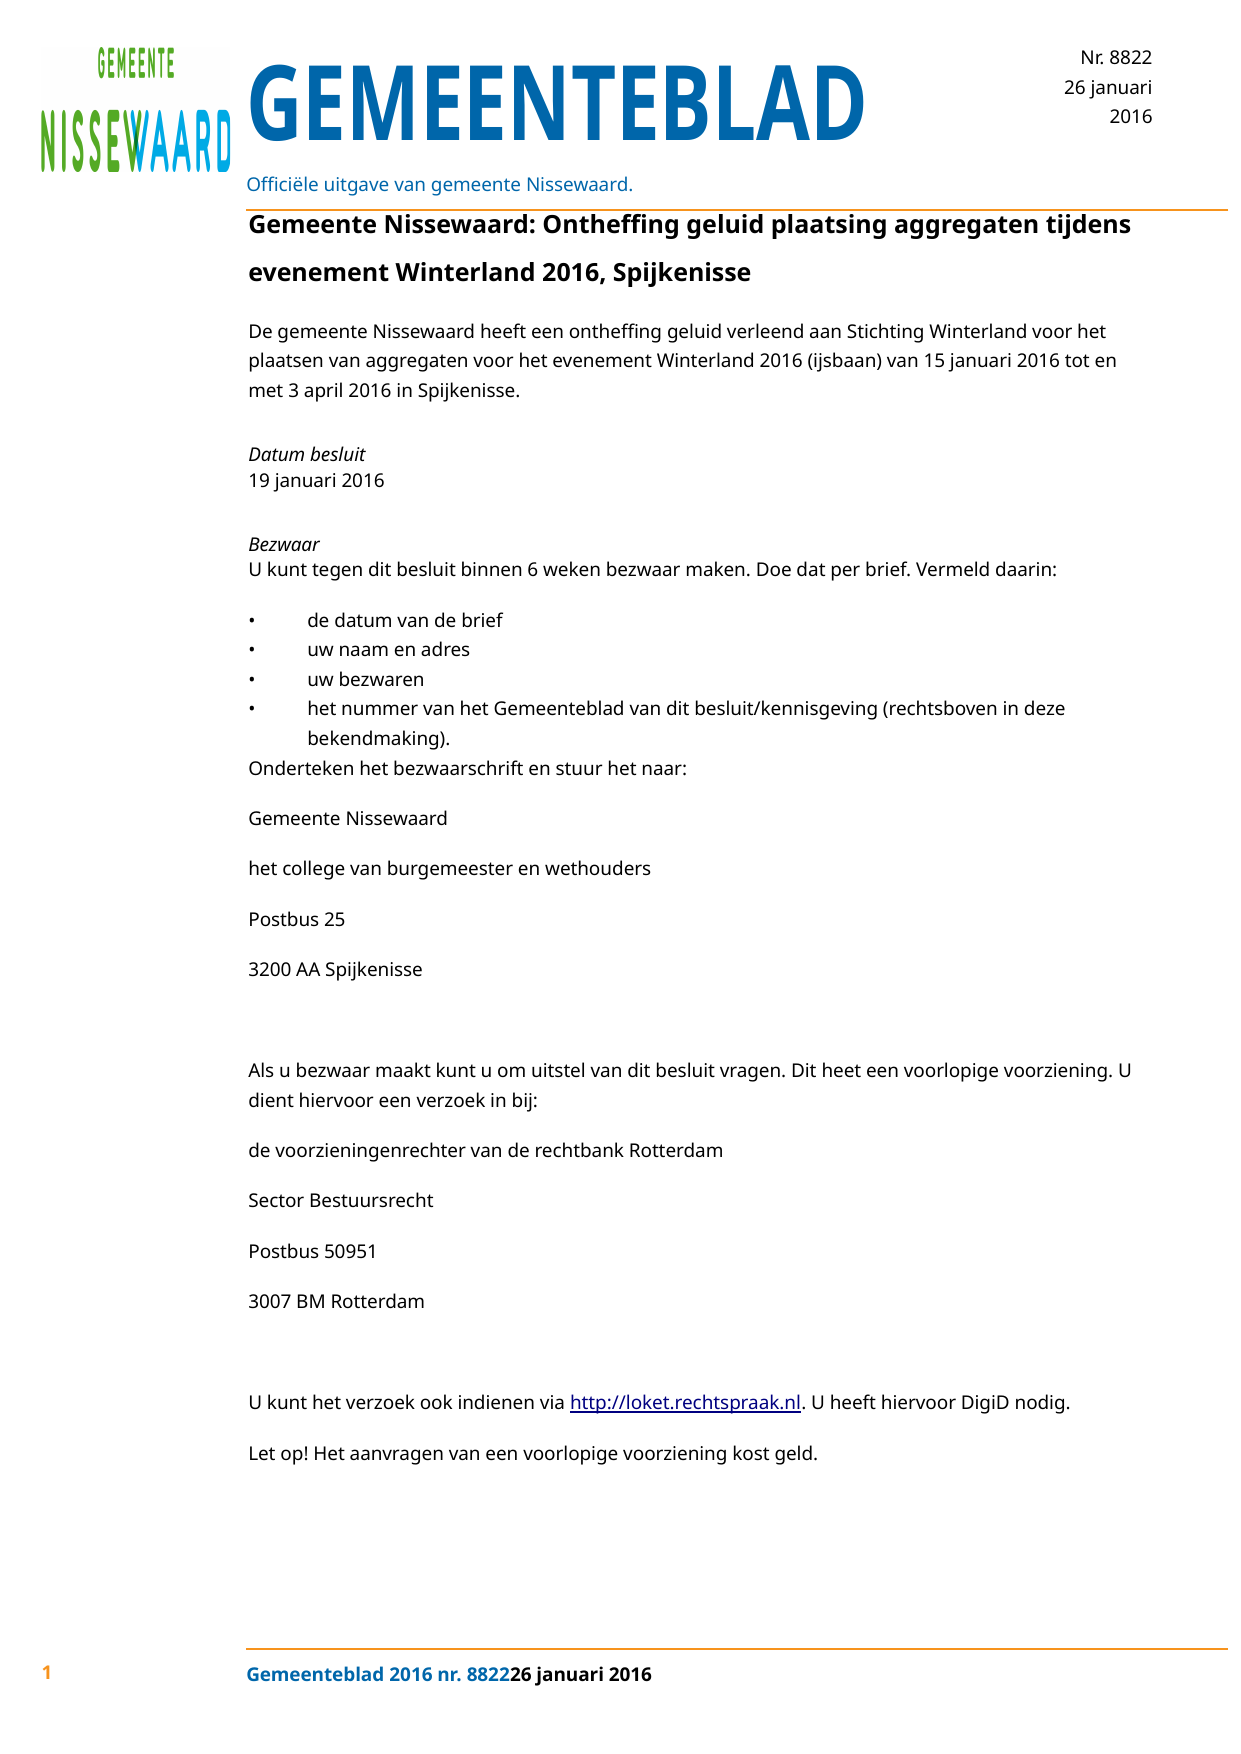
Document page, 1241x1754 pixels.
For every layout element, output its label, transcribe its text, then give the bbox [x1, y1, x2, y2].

picture [176, 157, 187, 172]
list uw bezwaren [248, 666, 1152, 692]
list het nummer van het Gemeenteblad van dit besluit/kennisgeving (rechtsboven in deze bekendmaking). [248, 696, 1152, 751]
text de voorzieningenrechter van de rechtbank Rotterdam [248, 1137, 1152, 1163]
text U kunt tegen dit besluit binnen 6 weken bezwaar maken. Doe dat per brief. Vermeld daarin: [248, 556, 1152, 582]
text Gemeente Nissewaard [248, 805, 1152, 831]
text Als u bezwaar maakt kunt u om uitstel van dit besluit vragen. Dit heet een voorlopige voorziening. U dient hiervoor een verzoek in bij: [248, 1057, 1152, 1113]
text Bezwaar [248, 531, 1152, 556]
list uw naam en adres [248, 636, 1152, 662]
picture [201, 122, 206, 138]
picture [41, 47, 231, 172]
text Onderteken het bezwaarschrift en stuur het naar: [248, 755, 1152, 781]
text Gemeente Nissewaard: Ontheffing geluid plaatsing aggregaten tijdens evenement Winterland 2016, Spijkenisse [248, 211, 1152, 288]
text Let op! Het aanvragen van een voorlopige voorziening kost geld. [248, 1440, 1152, 1466]
text Sector Bestuursrecht [248, 1188, 1152, 1213]
text U kunt het verzoek ook indienen via http://loket.rechtspraak.nl. U heeft hiervoor DigiD nodig. [248, 1389, 1152, 1415]
list de datum van de brief [248, 607, 1152, 633]
text Postbus 50951 [248, 1238, 1152, 1264]
picture [222, 122, 227, 160]
text 19 januari 2016 [248, 467, 1152, 492]
picture [200, 151, 206, 172]
text De gemeente Nissewaard heeft een ontheffing geluid verleend aan Stichting Winterland voor het plaatsen van aggregaten voor het evenement Winterland 2016 (ijsbaan) van 15 januari 2016 tot en met 3 april 2016 in Spijkenisse. [248, 318, 1152, 403]
text 3007 BM Rotterdam [248, 1288, 1152, 1314]
picture [154, 157, 165, 172]
text Datum besluit [248, 441, 1152, 467]
text Postbus 25 [248, 906, 1152, 932]
text het college van burgemeester en wethouders [248, 856, 1152, 881]
text 3200 AA Spijkenisse [248, 956, 1152, 982]
